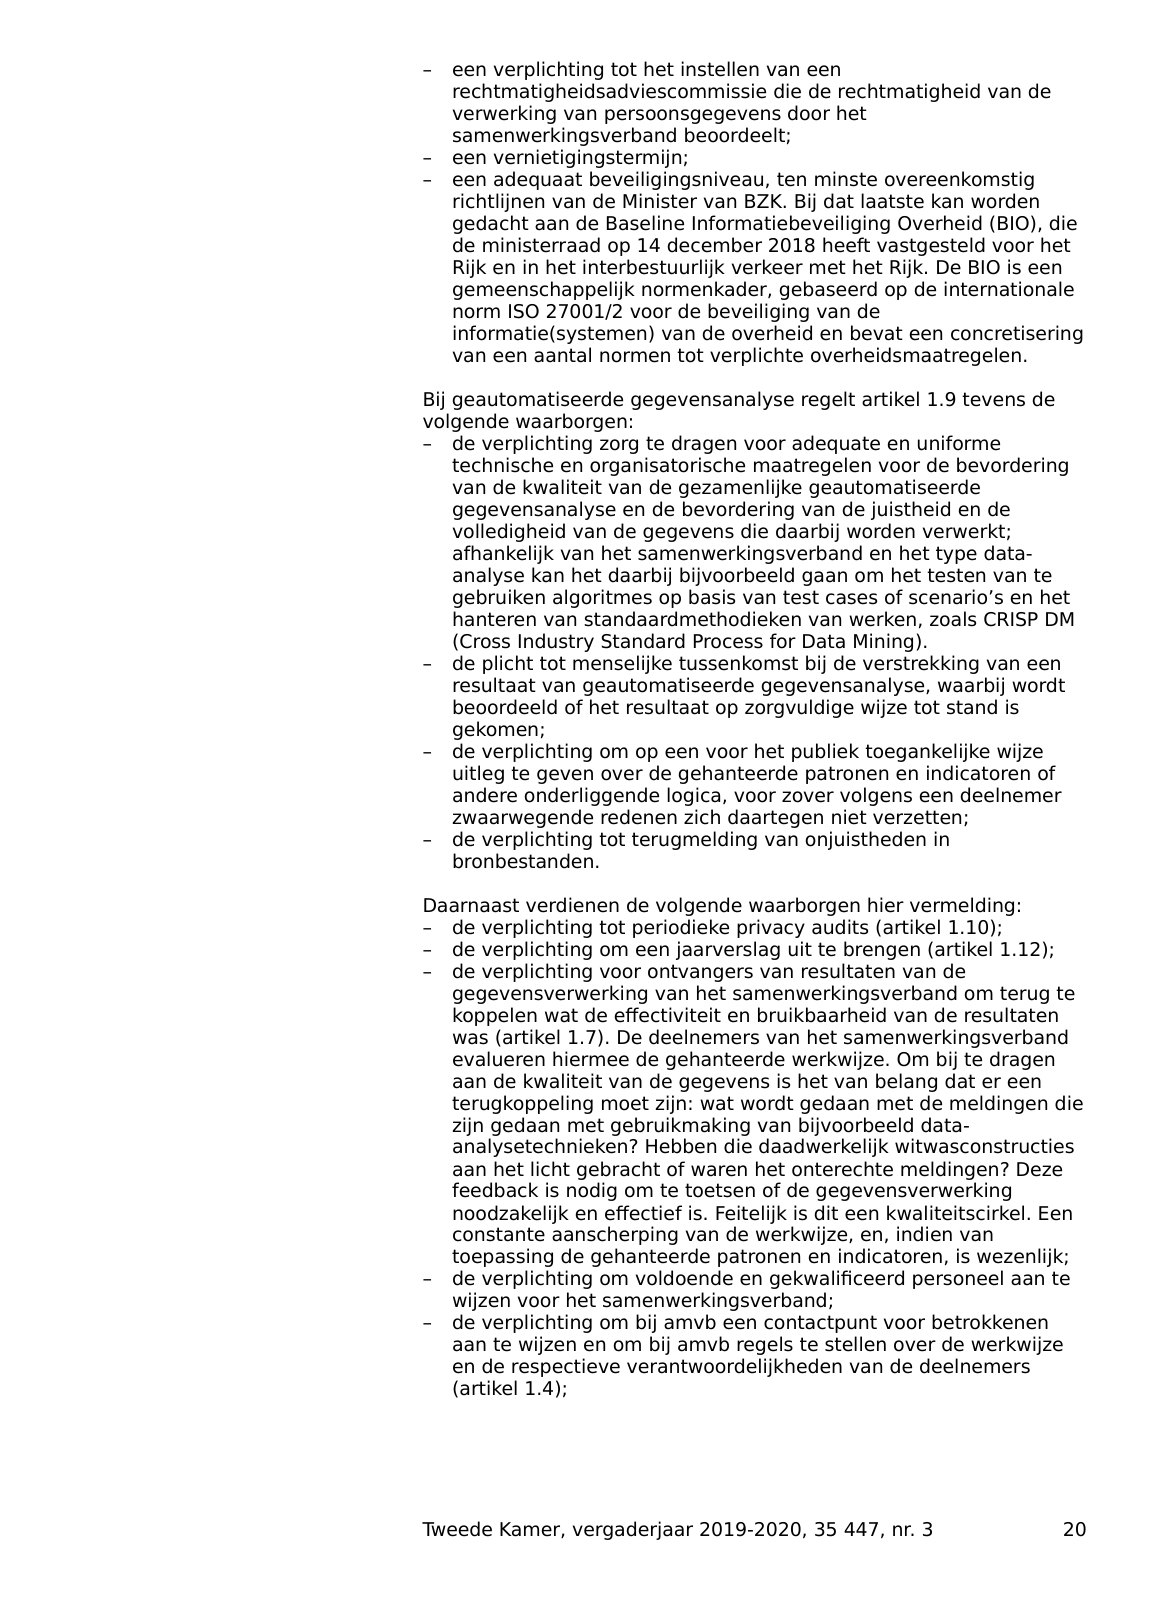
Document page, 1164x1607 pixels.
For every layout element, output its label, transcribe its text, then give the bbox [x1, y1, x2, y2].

text – de verplichting tot terugmelding van onjuistheden in bronbestanden. [422, 828, 1087, 872]
text – de plicht tot menselijke tussenkomst bij de verstrekking van een resultaat van geautomatiseerde gegevensanalyse, waarbij wordt beoordeeld of het resultaat op zorgvuldige wijze tot stand is gekomen; [422, 653, 1087, 741]
text – een vernietigingstermijn; [422, 147, 1087, 169]
text – de verplichting om bij amvb een contactpunt voor betrokkenen aan te wijzen en om bij amvb regels te stellen over de werkwijze en de respectieve verantwoordelijkheden van de deelnemers (artikel 1.4); [422, 1312, 1087, 1400]
text – de verplichting zorg te dragen voor adequate en uniforme technische en organisatorische maatregelen voor de bevordering van de kwaliteit van de gezamenlijke geautomatiseerde gegevensanalyse en de bevordering van de juistheid en de volledigheid van de gegevens die daarbij worden verwerkt; afhankelijk van het samenwerkingsverband en het type data-analyse kan het daarbij bijvoorbeeld gaan om het testen van te gebruiken algoritmes op basis van test cases of scenario’s en het hanteren van standaardmethodieken van werken, zoals CRISP DM (Cross Industry Standard Process for Data Mining). [422, 433, 1087, 653]
text Daarnaast verdienen de volgende waarborgen hier vermelding: [422, 895, 1087, 917]
text – de verplichting tot periodieke privacy audits (artikel 1.10); [422, 917, 1087, 939]
text – de verplichting om op een voor het publiek toegankelijke wijze uitleg te geven over de gehanteerde patronen en indicatoren of andere onderliggende logica, voor zover volgens een deelnemer zwaarwegende redenen zich daartegen niet verzetten; [422, 741, 1087, 828]
text Bij geautomatiseerde gegevensanalyse regelt artikel 1.9 tevens de volgende waarborgen: [422, 389, 1087, 433]
text – de verplichting voor ontvangers van resultaten van de gegevensverwerking van het samenwerkingsverband om terug te koppelen wat de effectiviteit en bruikbaarheid van de resultaten was (artikel 1.7). De deelnemers van het samenwerkingsverband evalueren hiermee de gehanteerde werkwijze. Om bij te dragen aan de kwaliteit van de gegevens is het van belang dat er een terugkoppeling moet zijn: wat wordt gedaan met de meldingen die zijn gedaan met gebruikmaking van bijvoorbeeld data-analysetechnieken? Hebben die daadwerkelijk witwasconstructies aan het licht gebracht of waren het onterechte meldingen? Deze feedback is nodig om te toetsen of de gegevensverwerking noodzakelijk en effectief is. Feitelijk is dit een kwaliteitscirkel. Een constante aanscherping van de werkwijze, en, indien van toepassing de gehanteerde patronen en indicatoren, is wezenlijk; [422, 961, 1087, 1268]
text – de verplichting om voldoende en gekwalificeerd personeel aan te wijzen voor het samenwerkingsverband; [422, 1268, 1087, 1312]
text – de verplichting om een jaarverslag uit te brengen (artikel 1.12); [422, 939, 1087, 961]
text – een adequaat beveiligingsniveau, ten minste overeenkomstig richtlijnen van de Minister van BZK. Bij dat laatste kan worden gedacht aan de Baseline Informatiebeveiliging Overheid (BIO), die de ministerraad op 14 december 2018 heeft vastgesteld voor het Rijk en in het interbestuurlijk verkeer met het Rijk. De BIO is een gemeenschappelijk normenkader, gebaseerd op de internationale norm ISO 27001/2 voor de beveiliging van de informatie(systemen) van de overheid en bevat een concretisering van een aantal normen tot verplichte overheidsmaatregelen. [422, 169, 1087, 367]
text – een verplichting tot het instellen van een rechtmatigheidsadviescommissie die de rechtmatigheid van de verwerking van persoonsgegevens door het samenwerkingsverband beoordeelt; [422, 59, 1087, 147]
